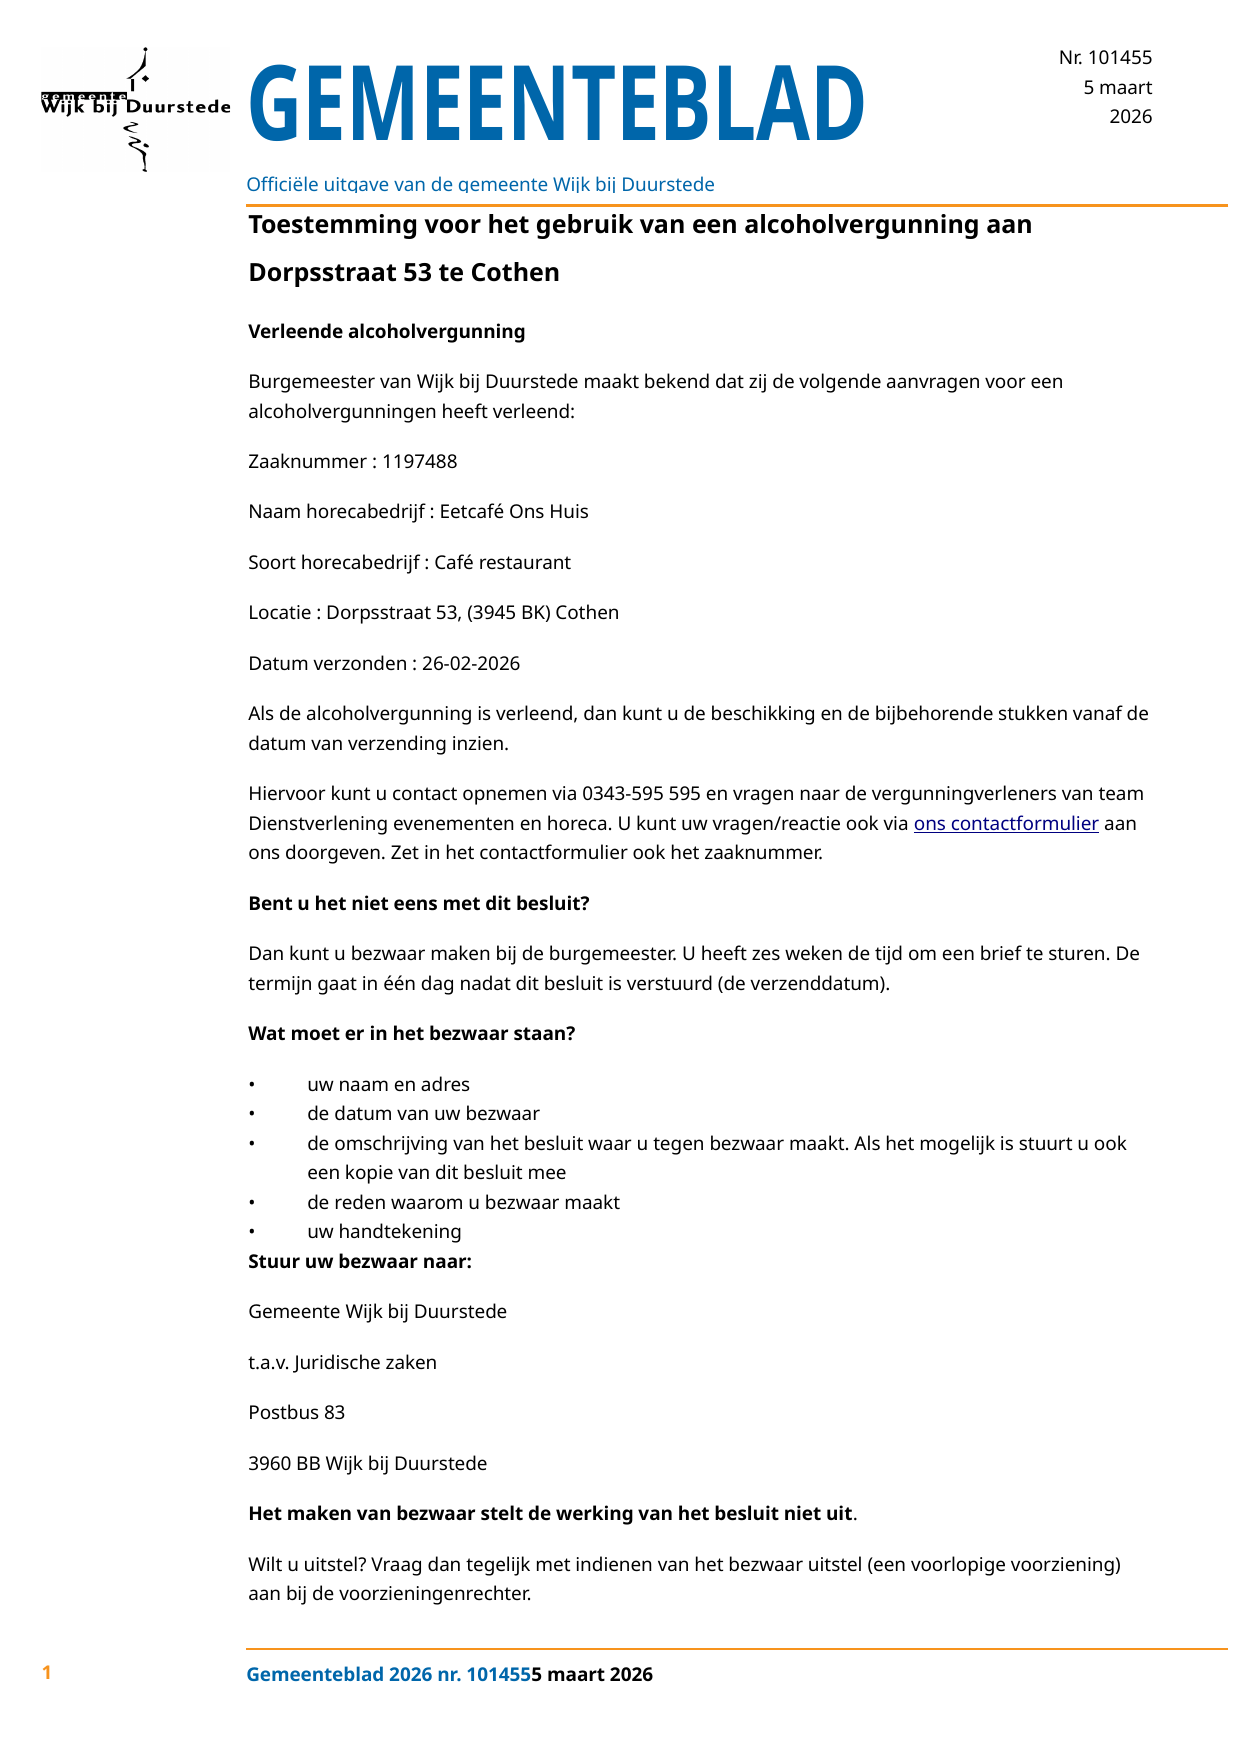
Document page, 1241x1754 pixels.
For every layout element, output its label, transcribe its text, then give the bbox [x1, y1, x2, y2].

list de datum van uw bezwaar [248, 1100, 1152, 1126]
text Verleende alcoholvergunning [248, 318, 1152, 344]
text Gemeente Wijk bij Duurstede [248, 1299, 1152, 1324]
text Stuur uw bezwaar naar: [248, 1248, 1152, 1274]
text Als de alcoholvergunning is verleend, dan kunt u de beschikking en de bijbehorende stukken vanaf de datum van verzending inzien. [248, 700, 1152, 756]
text Wilt u uitstel? Vraag dan tegelijk met indienen van het bezwaar uitstel (een voorlopige voorziening) aan bij de voorzieningenrechter. [248, 1551, 1152, 1606]
list de reden waarom u bezwaar maakt [248, 1189, 1152, 1215]
list de omschrijving van het besluit waar u tegen bezwaar maakt. Als het mogelijk is stuurt u ook een kopie van dit besluit mee [248, 1130, 1152, 1185]
text Postbus 83 [248, 1399, 1152, 1425]
text t.a.v. Juridische zaken [248, 1349, 1152, 1375]
text Locatie : Dorpsstraat 53, (3945 BK) Cothen [248, 599, 1152, 625]
text Bent u het niet eens met dit besluit? [248, 890, 1152, 916]
text Dan kunt u bezwaar maken bij de burgemeester. U heeft zes weken de tijd om een brief te sturen. De termijn gaat in één dag nadat dit besluit is verstuurd (de verzenddatum). [248, 940, 1152, 996]
text Soort horecabedrijf : Café restaurant [248, 549, 1152, 575]
text Naam horecabedrijf : Eetcafé Ons Huis [248, 499, 1152, 524]
list uw handtekening [248, 1219, 1152, 1244]
text 3960 BB Wijk bij Duurstede [248, 1450, 1152, 1476]
text Zaaknummer : 1197488 [248, 448, 1152, 474]
text Wat moet er in het bezwaar staan? [248, 1020, 1152, 1046]
picture [41, 47, 231, 172]
text Datum verzonden : 26-02-2026 [248, 650, 1152, 676]
text Hiervoor kunt u contact opnemen via 0343-595 595 en vragen naar de vergunningverleners van team Dienstverlening evenementen en horeca. U kunt uw vragen/reactie ook via ons contactformulier aan ons doorgeven. Zet in het contactformulier ook het zaaknummer. [248, 780, 1152, 865]
list uw naam en adres [248, 1071, 1152, 1097]
text Burgemeester van Wijk bij Duurstede maakt bekend dat zij de volgende aanvragen voor een alcoholvergunningen heeft verleend: [248, 368, 1152, 424]
text Het maken van bezwaar stelt de werking van het besluit niet uit. [248, 1500, 1152, 1526]
text Toestemming voor het gebruik van een alcoholvergunning aan Dorpsstraat 53 te Cothen [248, 207, 1152, 288]
